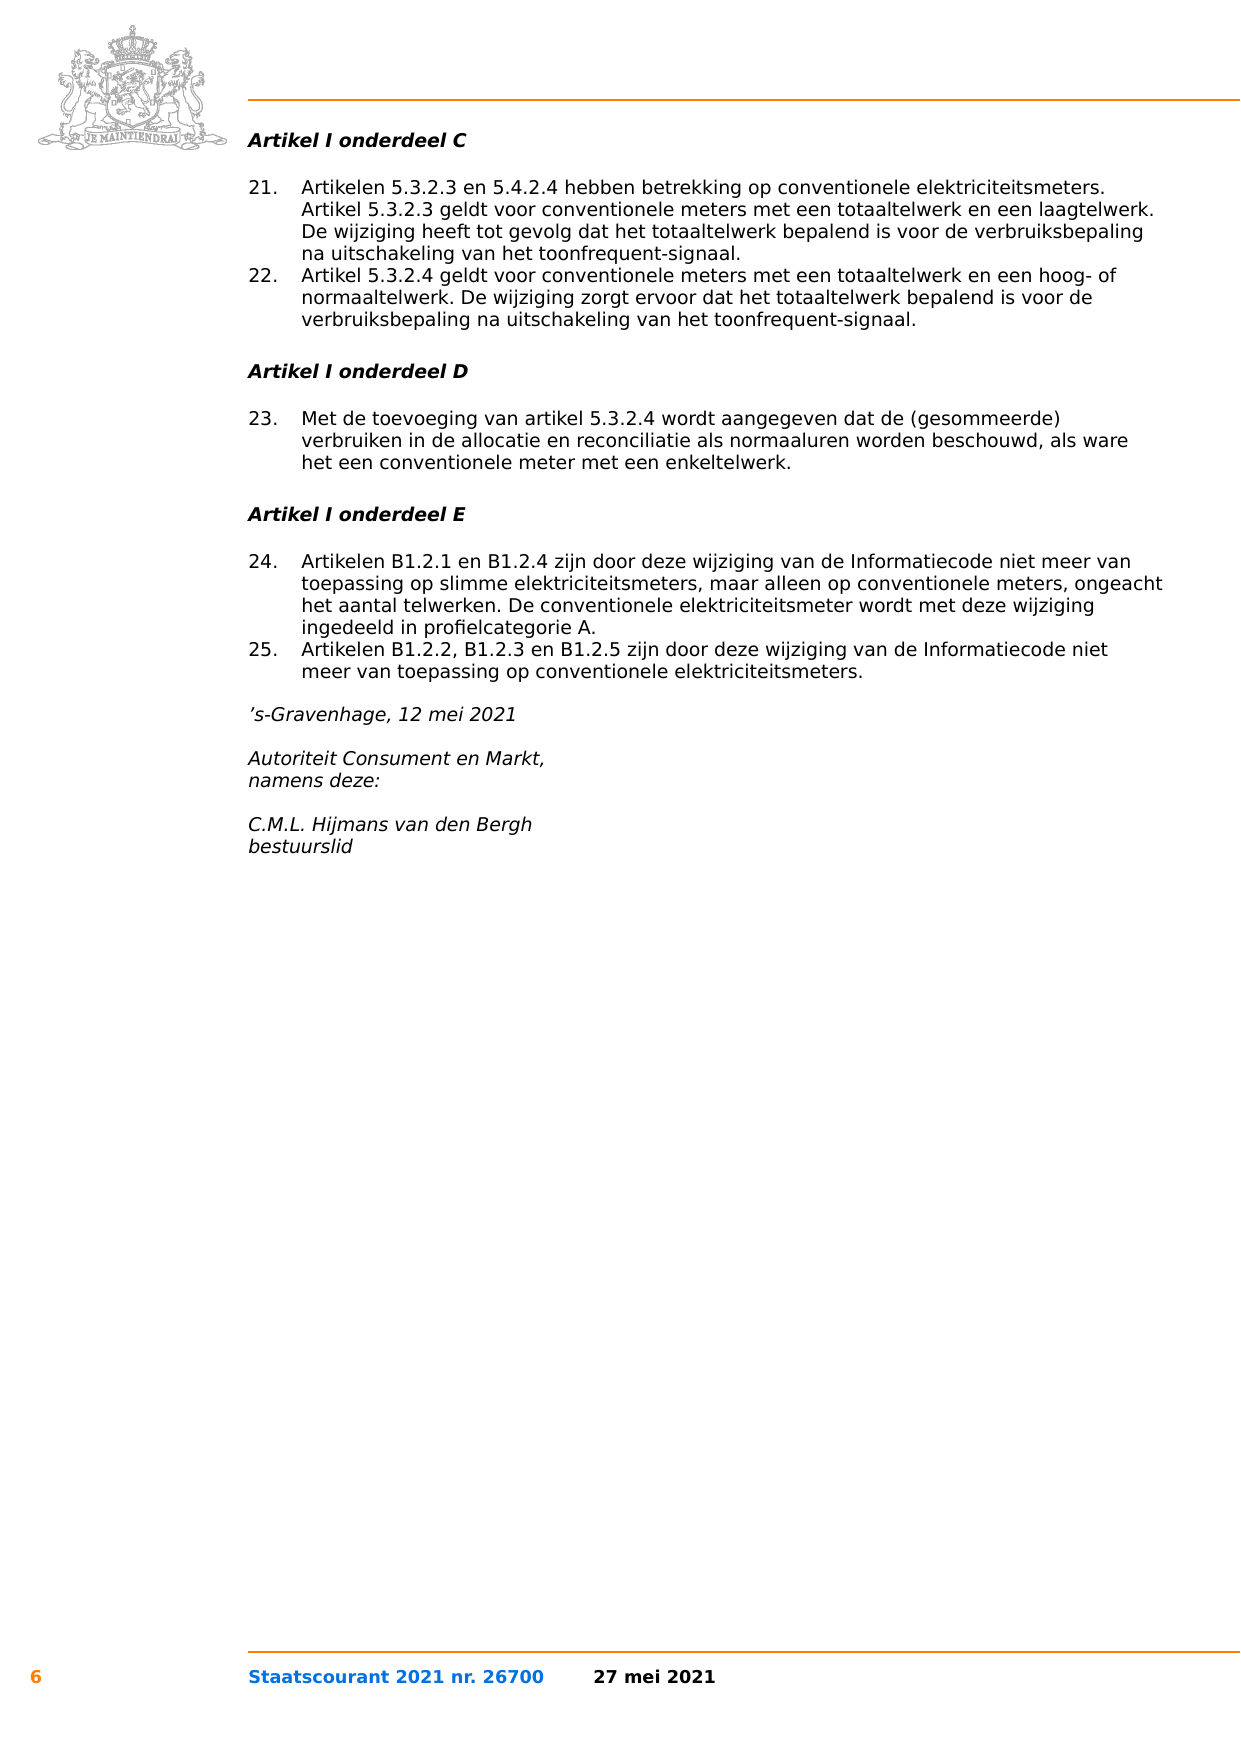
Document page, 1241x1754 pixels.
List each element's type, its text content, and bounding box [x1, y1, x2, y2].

text 24. Artikelen B1.2.1 en B1.2.4 zijn door deze wijziging van de Informatiecode niet meer van toepassing op slimme elektriciteitsmeters, maar alleen op conventionele meters, ongeacht het aantal telwerken. De conventionele elektriciteitsmeter wordt met deze wijziging ingedeeld in profielcategorie A. [248, 551, 1163, 638]
picture [38, 25, 227, 150]
text 25. Artikelen B1.2.2, B1.2.3 en B1.2.5 zijn door deze wijziging van de Informatiecode niet meer van toepassing op conventionele elektriciteitsmeters. [248, 638, 1163, 682]
text Autoriteit Consument en Markt, namens deze: C.M.L. Hijmans van den Bergh bestuurslid [248, 748, 1163, 858]
text 21. Artikelen 5.3.2.3 en 5.4.2.4 hebben betrekking op conventionele elektriciteitsmeters. Artikel 5.3.2.3 geldt voor conventionele meters met een totaaltelwerk en een laagtelwerk. De wijziging heeft tot gevolg dat het totaaltelwerk bepalend is voor de verbruiksbepaling na uitschakeling van het toonfrequent-signaal. [248, 177, 1163, 265]
text ’s-Gravenhage, 12 mei 2021 [248, 704, 1163, 726]
text 23. Met de toevoeging van artikel 5.3.2.4 wordt aangegeven dat de (gesommeerde) verbruiken in de allocatie en reconciliatie als normaaluren worden beschouwd, als ware het een conventionele meter met een enkeltelwerk. [248, 408, 1163, 474]
subtitle Artikel I onderdeel D [248, 361, 1163, 383]
text 22. Artikel 5.3.2.4 geldt voor conventionele meters met een totaaltelwerk en een hoog- of normaaltelwerk. De wijziging zorgt ervoor dat het totaaltelwerk bepalend is voor de verbruiksbepaling na uitschakeling van het toonfrequent-signaal. [248, 265, 1163, 331]
subtitle Artikel I onderdeel E [248, 504, 1163, 526]
subtitle Artikel I onderdeel C [248, 130, 1163, 152]
